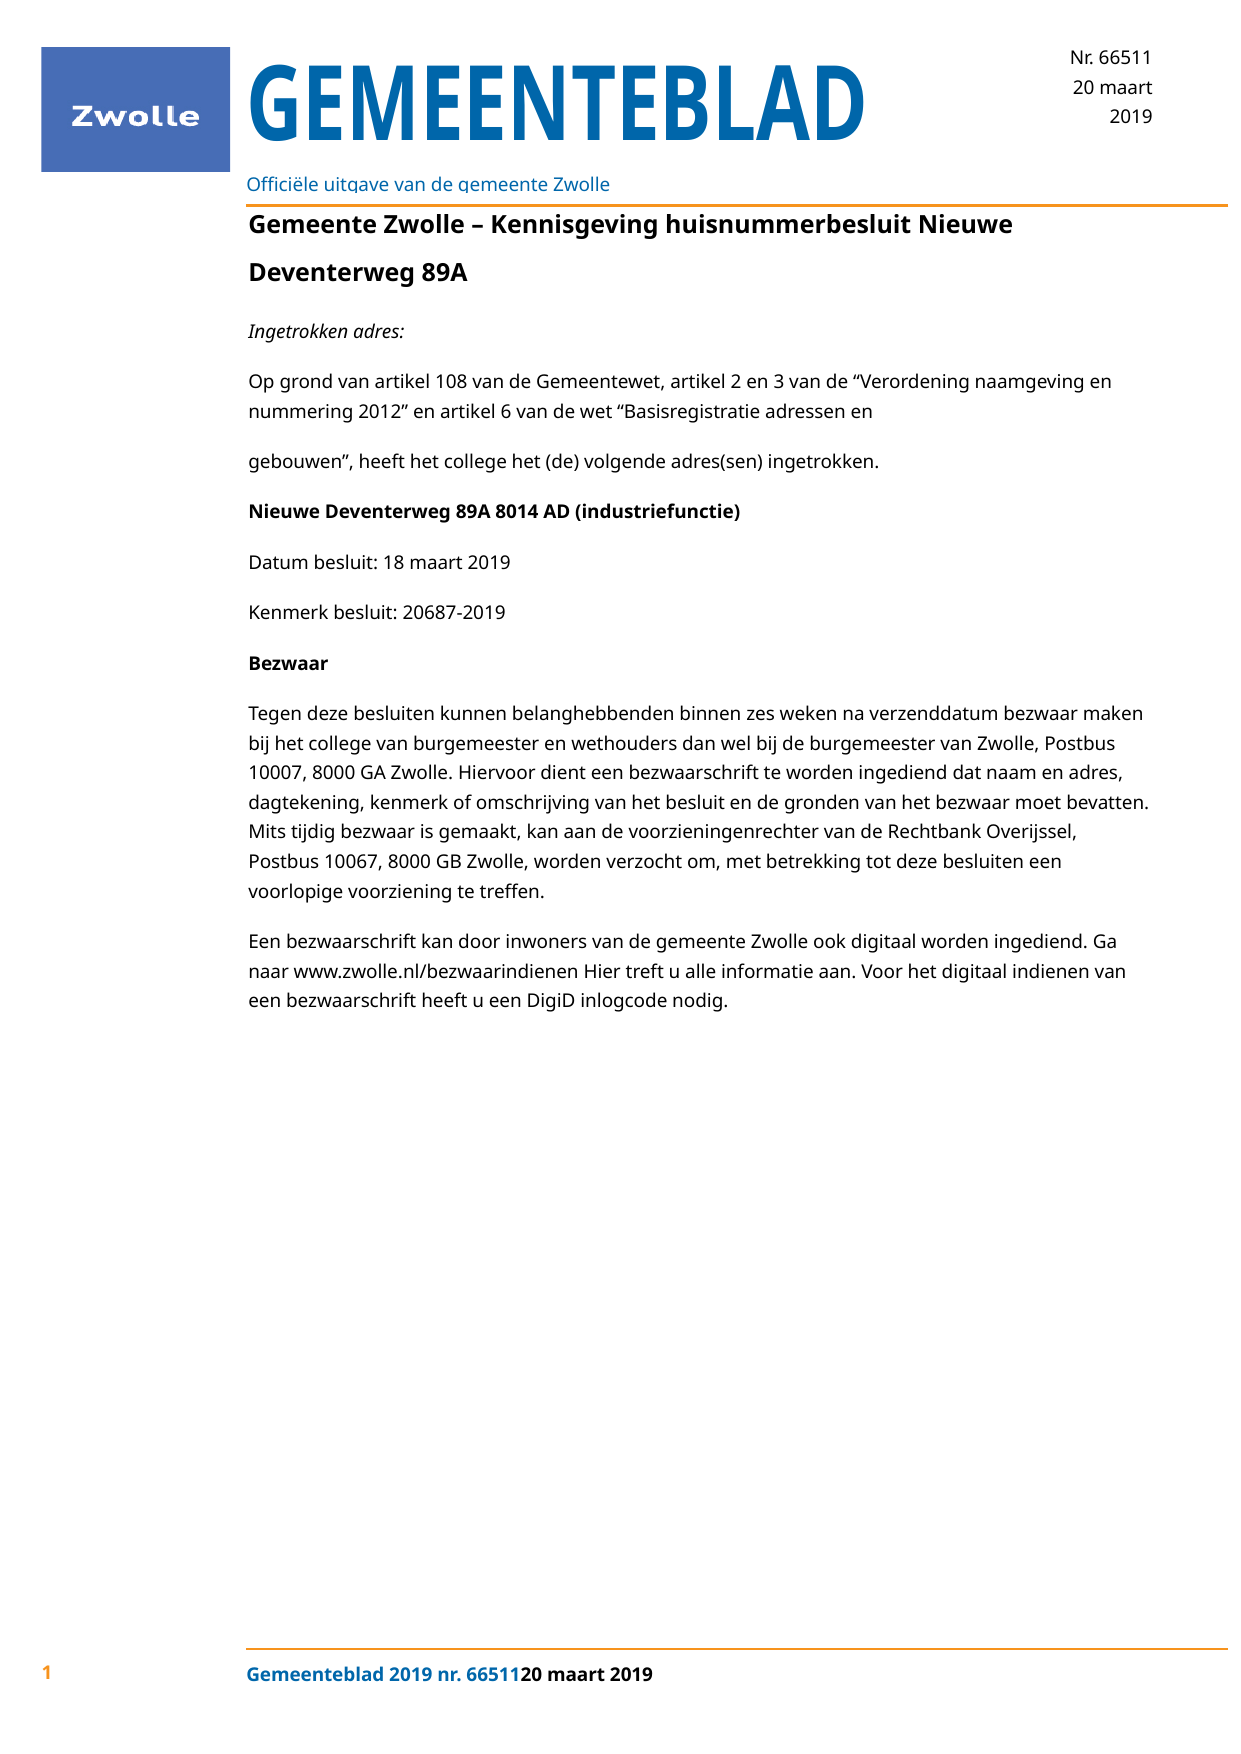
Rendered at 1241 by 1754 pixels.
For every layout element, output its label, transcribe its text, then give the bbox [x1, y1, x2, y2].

text Kenmerk besluit: 20687-2019 [248, 599, 1152, 625]
picture [41, 47, 231, 172]
text gebouwen”, heeft het college het (de) volgende adres(sen) ingetrokken. [248, 448, 1152, 474]
text Op grond van artikel 108 van de Gemeentewet, artikel 2 en 3 van de “Verordening naamgeving en nummering 2012” en artikel 6 van de wet “Basisregistratie adressen en [248, 368, 1152, 424]
text Datum besluit: 18 maart 2019 [248, 549, 1152, 575]
text Bezwaar [248, 650, 1152, 676]
text Gemeente Zwolle – Kennisgeving huisnummerbesluit Nieuwe Deventerweg 89A [248, 207, 1152, 288]
text Tegen deze besluiten kunnen belanghebbenden binnen zes weken na verzenddatum bezwaar maken bij het college van burgemeester en wethouders dan wel bij de burgemeester van Zwolle, Postbus 10007, 8000 GA Zwolle. Hiervoor dient een bezwaarschrift te worden ingediend dat naam en adres, dagtekening, kenmerk of omschrijving van het besluit en de gronden van het bezwaar moet bevatten. Mits tijdig bezwaar is gemaakt, kan aan de voorzieningenrechter van de Rechtbank Overijssel, Postbus 10067, 8000 GB Zwolle, worden verzocht om, met betrekking tot deze besluiten een voorlopige voorziening te treffen. [248, 700, 1152, 904]
text Een bezwaarschrift kan door inwoners van de gemeente Zwolle ook digitaal worden ingediend. Ga naar www.zwolle.nl/bezwaarindienen Hier treft u alle informatie aan. Voor het digitaal indienen van een bezwaarschrift heeft u een DigiD inlogcode nodig. [248, 928, 1152, 1013]
text Nieuwe Deventerweg 89A 8014 AD (industriefunctie) [248, 499, 1152, 524]
text Ingetrokken adres: [248, 318, 1152, 344]
